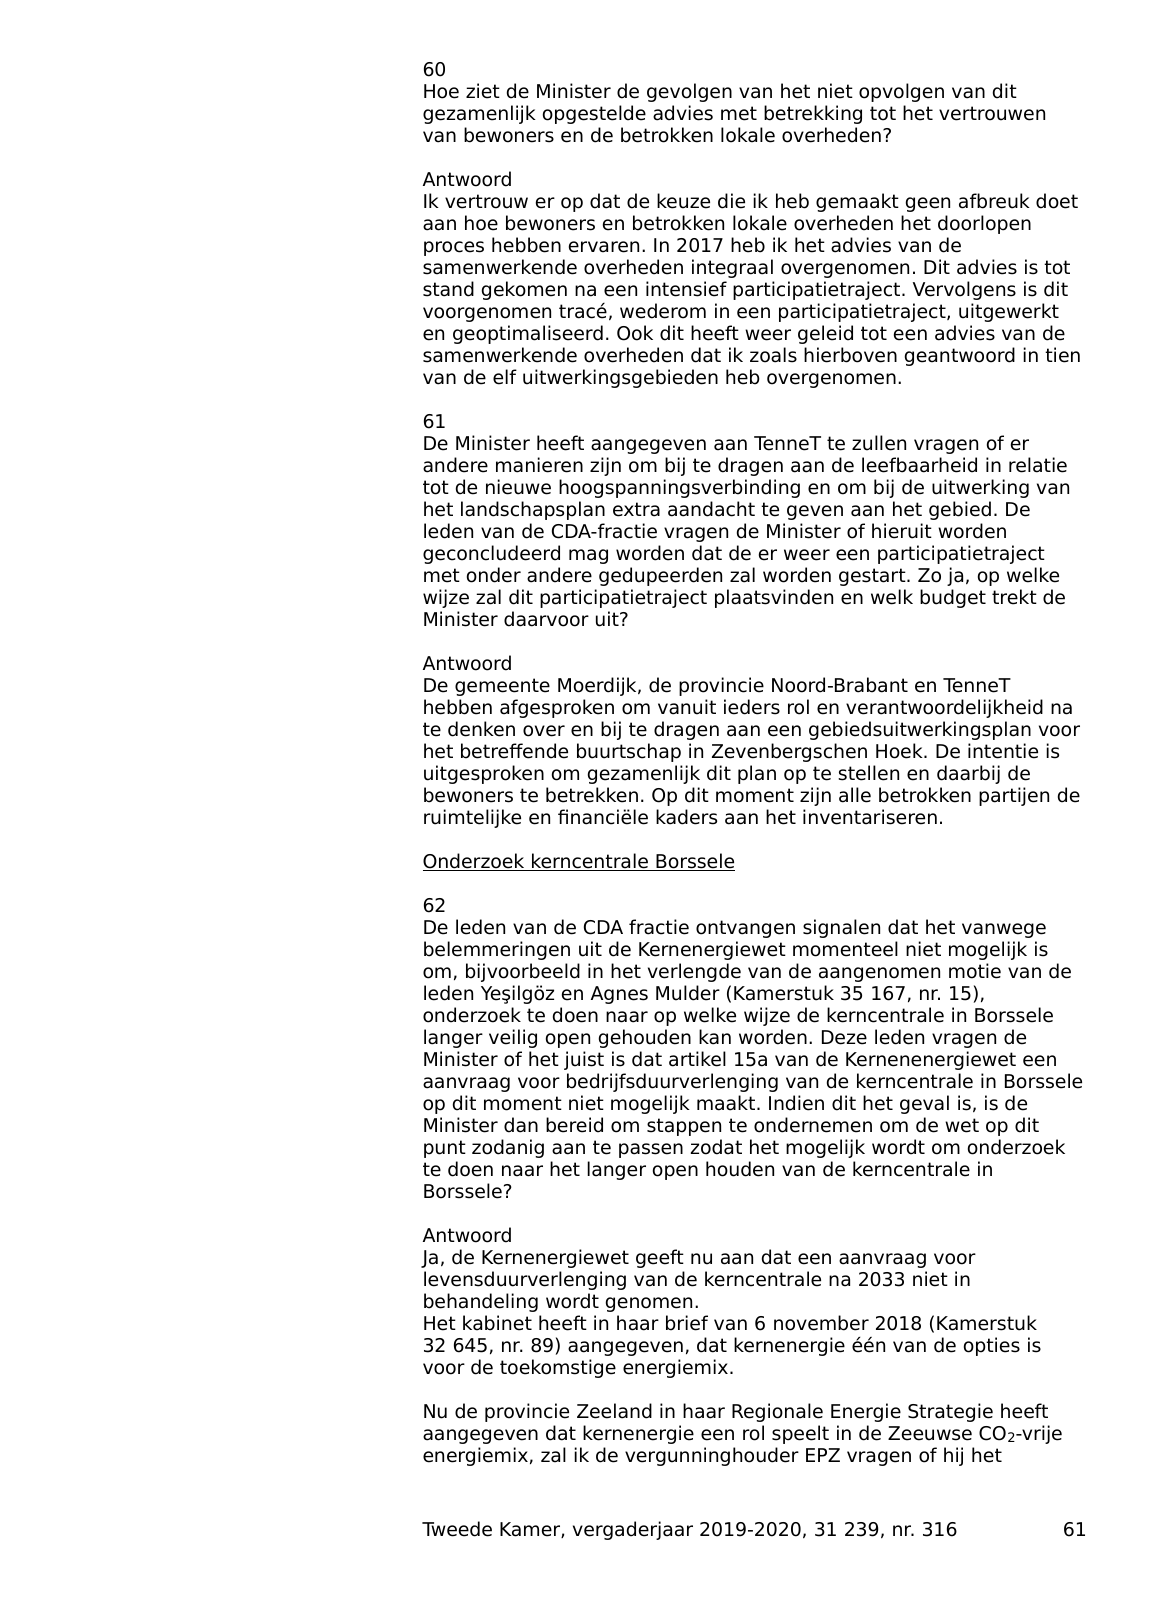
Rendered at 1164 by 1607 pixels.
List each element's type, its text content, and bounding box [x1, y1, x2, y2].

text 60 [422, 59, 1087, 81]
text Ja, de Kernenergiewet geeft nu aan dat een aanvraag voor levensduurverlenging van de kerncentrale na 2033 niet in behandeling wordt genomen. [422, 1247, 1087, 1313]
text De gemeente Moerdijk, de provincie Noord-Brabant en TenneT hebben afgesproken om vanuit ieders rol en verantwoordelijkheid na te denken over en bij te dragen aan een gebiedsuitwerkingsplan voor het betreffende buurtschap in Zevenbergschen Hoek. De intentie is uitgesproken om gezamenlijk dit plan op te stellen en daarbij de bewoners te betrekken. Op dit moment zijn alle betrokken partijen de ruimtelijke en financiële kaders aan het inventariseren. [422, 675, 1087, 829]
text Antwoord [422, 169, 1087, 191]
text Hoe ziet de Minister de gevolgen van het niet opvolgen van dit gezamenlijk opgestelde advies met betrekking tot het vertrouwen van bewoners en de betrokken lokale overheden? [422, 81, 1087, 147]
text De Minister heeft aangegeven aan TenneT te zullen vragen of er andere manieren zijn om bij te dragen aan de leefbaarheid in relatie tot de nieuwe hoogspanningsverbinding en om bij de uitwerking van het landschapsplan extra aandacht te geven aan het gebied. De leden van de CDA-fractie vragen de Minister of hieruit worden geconcludeerd mag worden dat de er weer een participatietraject met onder andere gedupeerden zal worden gestart. Zo ja, op welke wijze zal dit participatietraject plaatsvinden en welk budget trekt de Minister daarvoor uit? [422, 433, 1087, 631]
text 62 [422, 895, 1087, 917]
text 61 [422, 411, 1087, 433]
text Antwoord [422, 653, 1087, 675]
text De leden van de CDA fractie ontvangen signalen dat het vanwege belemmeringen uit de Kernenergiewet momenteel niet mogelijk is om, bijvoorbeeld in het verlengde van de aangenomen motie van de leden Yeşilgöz en Agnes Mulder (Kamerstuk 35 167, nr. 15), onderzoek te doen naar op welke wijze de kerncentrale in Borssele langer veilig open gehouden kan worden. Deze leden vragen de Minister of het juist is dat artikel 15a van de Kernenenergiewet een aanvraag voor bedrijfsduurverlenging van de kerncentrale in Borssele op dit moment niet mogelijk maakt. Indien dit het geval is, is de Minister dan bereid om stappen te ondernemen om de wet op dit punt zodanig aan te passen zodat het mogelijk wordt om onderzoek te doen naar het langer open houden van de kerncentrale in Borssele? [422, 917, 1087, 1203]
text Het kabinet heeft in haar brief van 6 november 2018 (Kamerstuk 32 645, nr. 89) aangegeven, dat kernenergie één van de opties is voor de toekomstige energiemix. [422, 1313, 1087, 1379]
text Antwoord [422, 1225, 1087, 1247]
text Nu de provincie Zeeland in haar Regionale Energie Strategie heeft aangegeven dat kernenergie een rol speelt in de Zeeuwse CO2-vrije energiemix, zal ik de vergunninghouder EPZ vragen of hij het [422, 1401, 1087, 1467]
text Ik vertrouw er op dat de keuze die ik heb gemaakt geen afbreuk doet aan hoe bewoners en betrokken lokale overheden het doorlopen proces hebben ervaren. In 2017 heb ik het advies van de samenwerkende overheden integraal overgenomen. Dit advies is tot stand gekomen na een intensief participatietraject. Vervolgens is dit voorgenomen tracé, wederom in een participatietraject, uitgewerkt en geoptimaliseerd. Ook dit heeft weer geleid tot een advies van de samenwerkende overheden dat ik zoals hierboven geantwoord in tien van de elf uitwerkingsgebieden heb overgenomen. [422, 191, 1087, 389]
subtitle Onderzoek kerncentrale Borssele [422, 851, 1087, 873]
